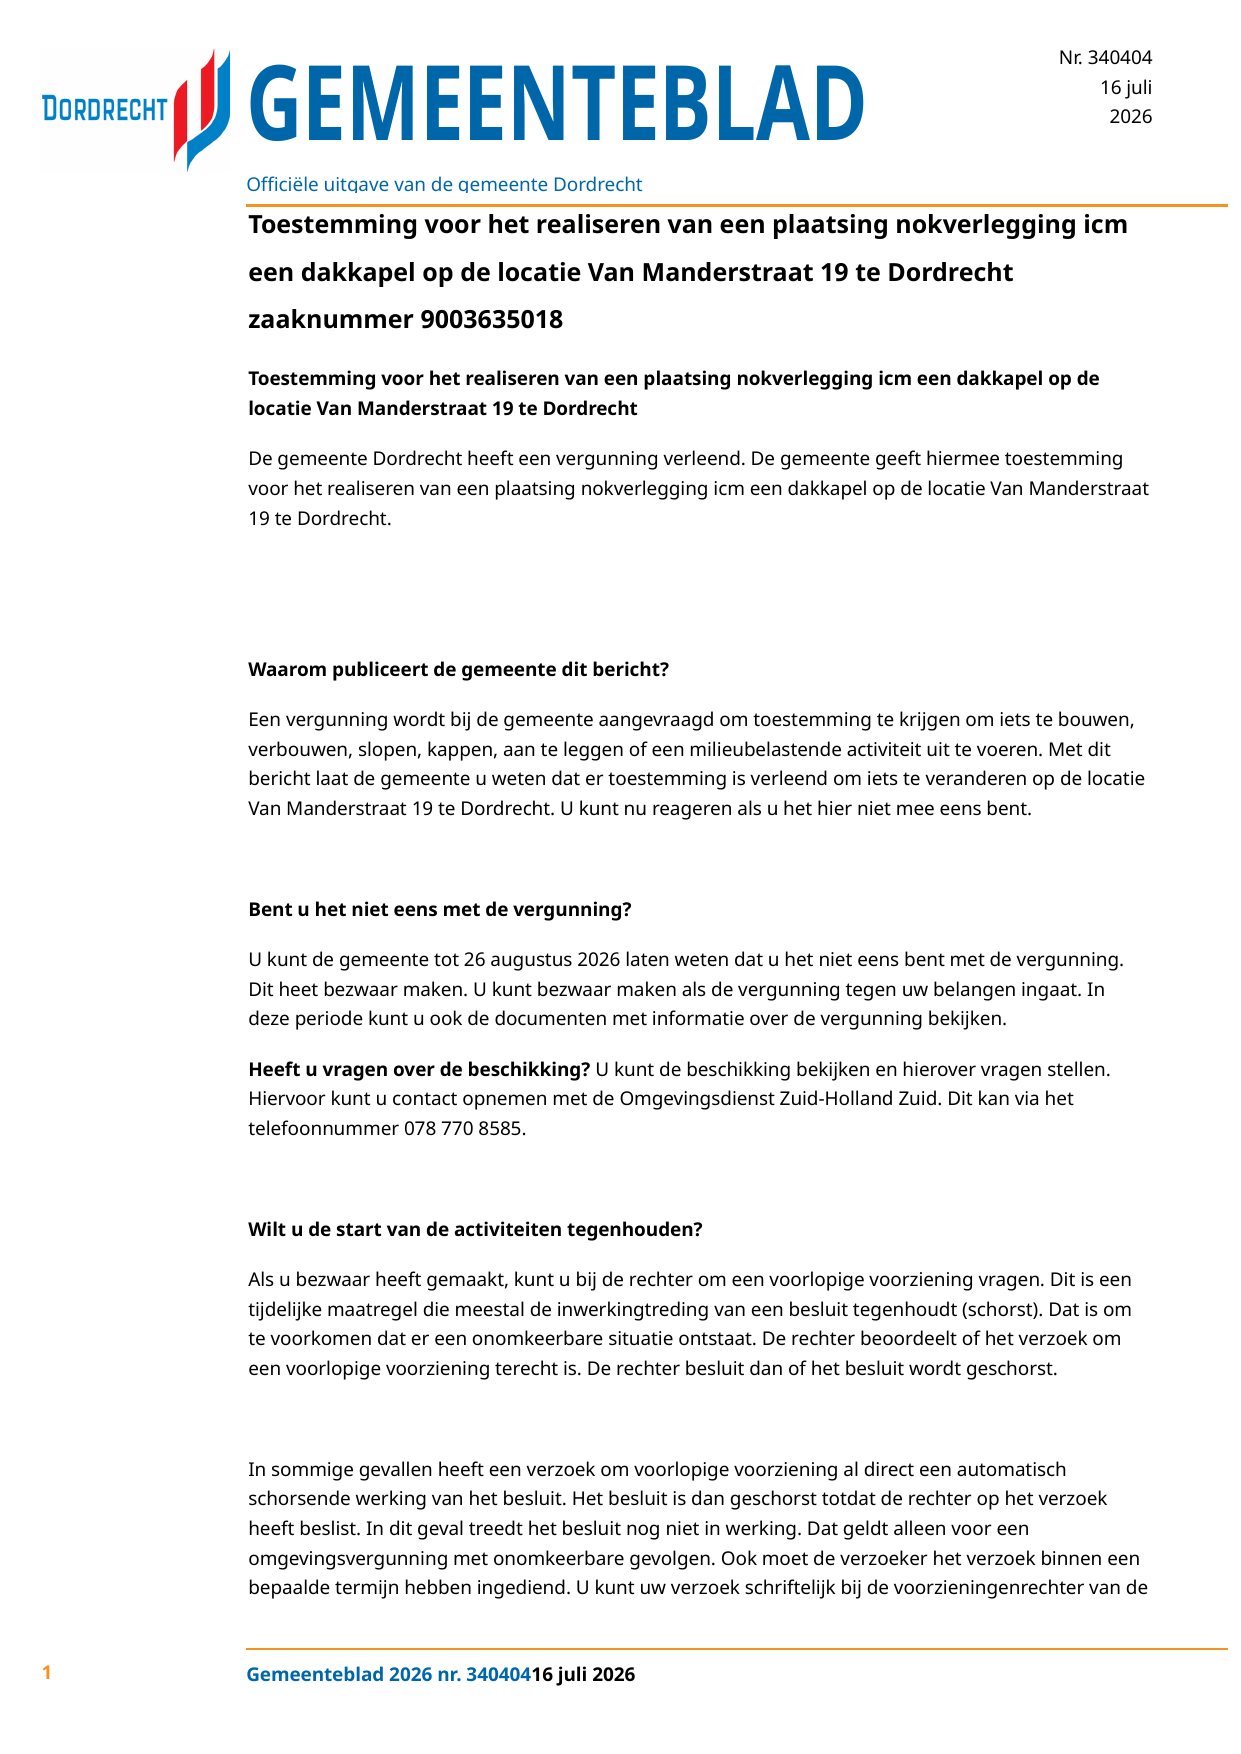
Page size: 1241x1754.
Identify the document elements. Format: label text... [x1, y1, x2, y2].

text Toestemming voor het realiseren van een plaatsing nokverlegging icm een dakkapel op de locatie Van Manderstraat 19 te Dordrecht zaaknummer 9003635018 [248, 207, 1152, 336]
text In sommige gevallen heeft een verzoek om voorlopige voorziening al direct een automatisch schorsende werking van het besluit. Het besluit is dan geschorst totdat de rechter op het verzoek heeft beslist. In dit geval treedt het besluit nog niet in werking. Dat geldt alleen voor een omgevingsvergunning met onomkeerbare gevolgen. Ook moet de verzoeker het verzoek binnen een bepaalde termijn hebben ingediend. U kunt uw verzoek schriftelijk bij de voorzieningenrechter van de [248, 1456, 1152, 1600]
text Wilt u de start van de activiteiten tegenhouden? [248, 1216, 1152, 1242]
text Heeft u vragen over de beschikking? U kunt de beschikking bekijken en hierover vragen stellen. Hiervoor kunt u contact opnemen met de Omgevingsdienst Zuid-Holland Zuid. Dit kan via het telefoonnummer 078 770 8585. [248, 1056, 1152, 1141]
text Waarom publiceert de gemeente dit bericht? [248, 656, 1152, 682]
picture [41, 47, 231, 172]
text Toestemming voor het realiseren van een plaatsing nokverlegging icm een dakkapel op de locatie Van Manderstraat 19 te Dordrecht [248, 366, 1152, 421]
text Als u bezwaar heeft gemaakt, kunt u bij de rechter om een voorlopige voorziening vragen. Dit is een tijdelijke maatregel die meestal de inwerkingtreding van een besluit tegenhoudt (schorst). Dat is om te voorkomen dat er een onomkeerbare situatie ontstaat. De rechter beoordeelt of het verzoek om een voorlopige voorziening terecht is. De rechter besluit dan of het besluit wordt geschorst. [248, 1266, 1152, 1381]
text Bent u het niet eens met de vergunning? [248, 896, 1152, 922]
text U kunt de gemeente tot 26 augustus 2026 laten weten dat u het niet eens bent met de vergunning. Dit heet bezwaar maken. U kunt bezwaar maken als de vergunning tegen uw belangen ingaat. In deze periode kunt u ook de documenten met informatie over de vergunning bekijken. [248, 946, 1152, 1031]
text De gemeente Dordrecht heeft een vergunning verleend. De gemeente geeft hiermee toestemming voor het realiseren van een plaatsing nokverlegging icm een dakkapel op de locatie Van Manderstraat 19 te Dordrecht. [248, 446, 1152, 530]
text Een vergunning wordt bij de gemeente aangevraagd om toestemming te krijgen om iets te bouwen, verbouwen, slopen, kappen, aan te leggen of een milieubelastende activiteit uit te voeren. Met dit bericht laat de gemeente u weten dat er toestemming is verleend om iets te veranderen op de locatie Van Manderstraat 19 te Dordrecht. U kunt nu reageren als u het hier niet mee eens bent. [248, 706, 1152, 821]
